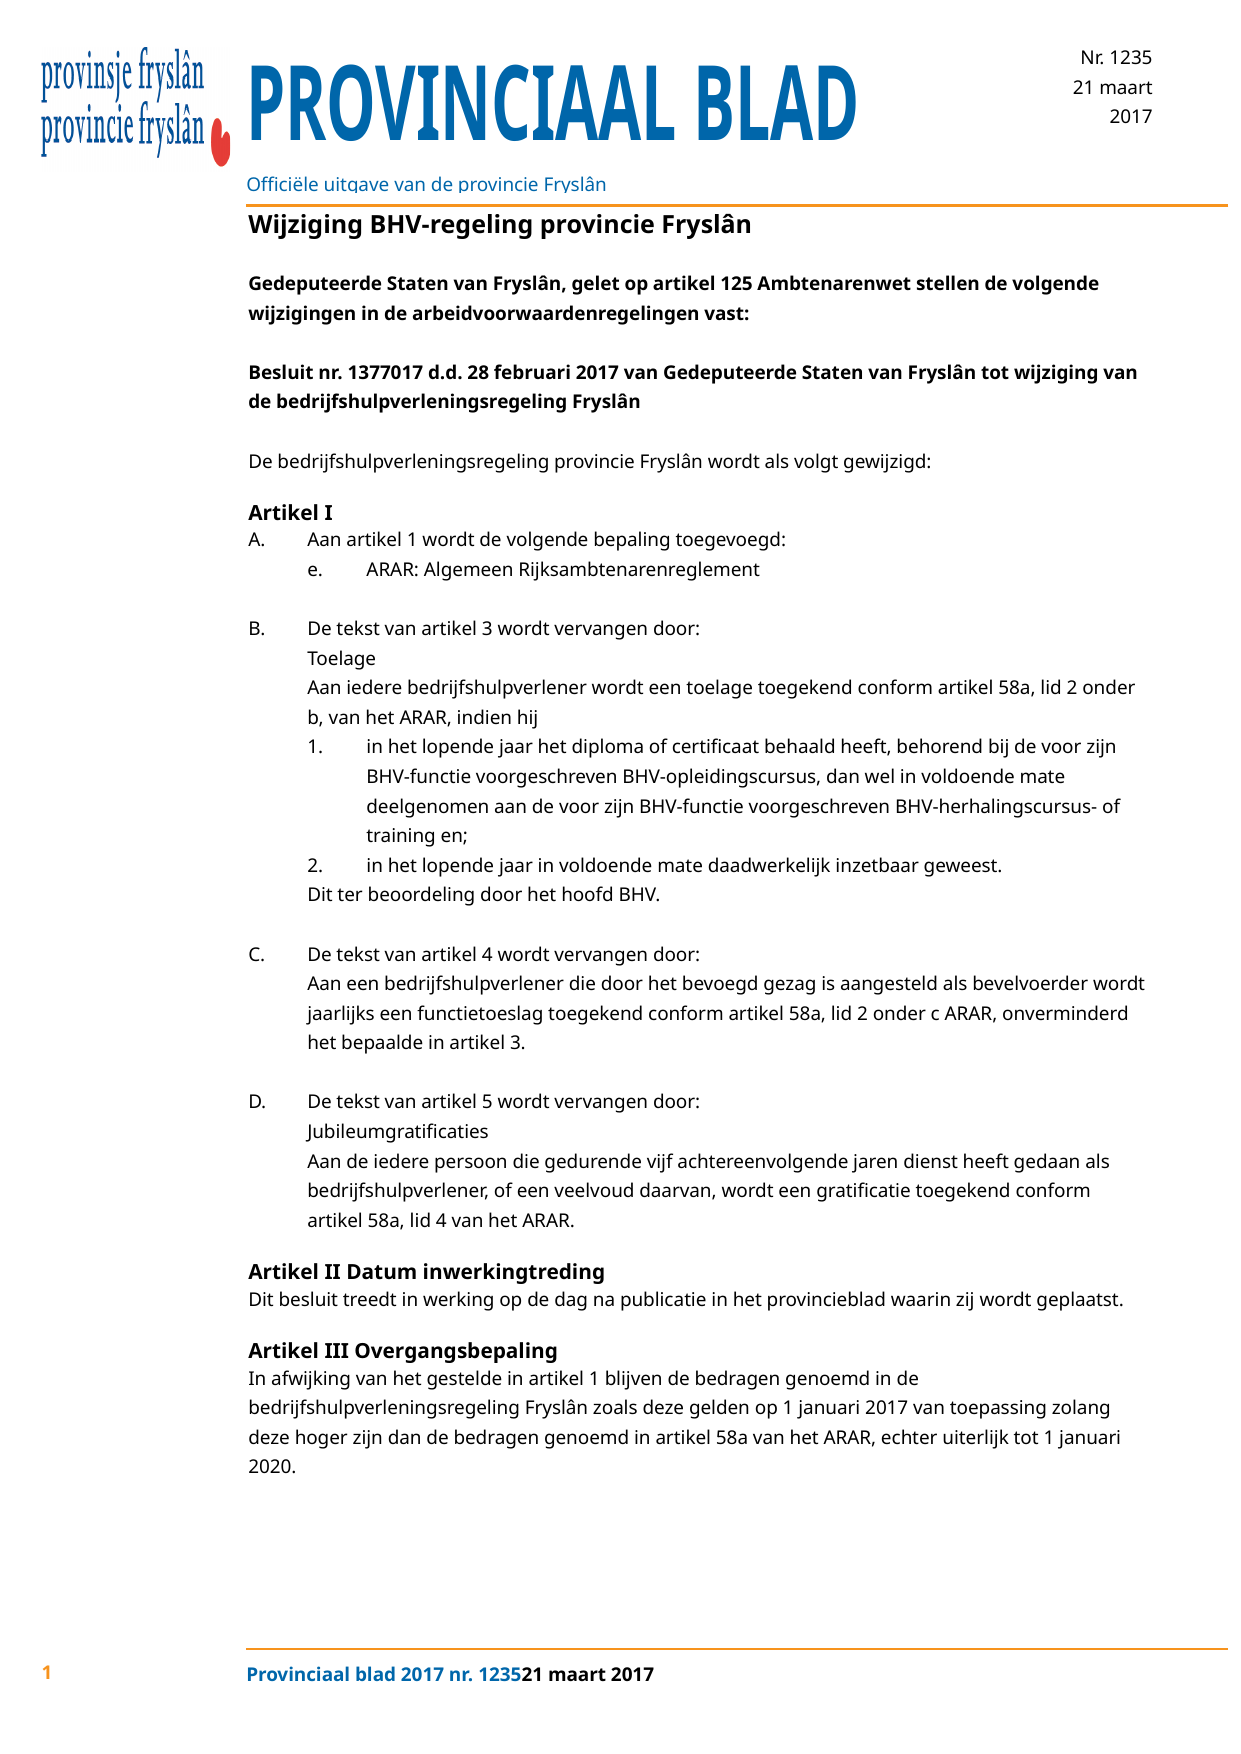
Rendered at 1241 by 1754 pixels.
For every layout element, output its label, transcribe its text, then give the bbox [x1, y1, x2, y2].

text Dit besluit treedt in werking op de dag na publicatie in het provincieblad waarin zij wordt geplaatst. [248, 1286, 1152, 1312]
list Aan artikel 1 wordt de volgende bepaling toegevoegd: [248, 527, 1152, 552]
list Toelage [248, 645, 1152, 671]
list Aan de iedere persoon die gedurende vijf achtereenvolgende jaren dienst heeft gedaan als bedrijfshulpverlener, of een veelvoud daarvan, wordt een gratificatie toegekend conform artikel 58a, lid 4 van het ARAR. [248, 1148, 1152, 1233]
text Artikel II Datum inwerkingtreding [248, 1257, 1152, 1286]
list ARAR: Algemeen Rijksambtenarenreglement [307, 556, 1152, 582]
list Aan iedere bedrijfshulpverlener wordt een toelage toegekend conform artikel 58a, lid 2 onder b, van het ARAR, indien hij [248, 674, 1152, 730]
list Jubileumgratificaties [248, 1118, 1152, 1144]
list in het lopende jaar in voldoende mate daadwerkelijk inzetbaar geweest. [307, 852, 1152, 878]
list De tekst van artikel 5 wordt vervangen door: [248, 1089, 1152, 1114]
text Artikel I [248, 498, 1152, 527]
text Gedeputeerde Staten van Fryslân, gelet op artikel 125 Ambtenarenwet stellen de volgende wijzigingen in de arbeidvoorwaardenregelingen vast: [248, 270, 1152, 326]
list Dit ter beoordeling door het hoofd BHV. [248, 882, 1152, 907]
list Aan een bedrijfshulpverlener die door het bevoegd gezag is aangesteld als bevelvoerder wordt jaarlijks een functietoeslag toegekend conform artikel 58a, lid 2 onder c ARAR, onverminderd het bepaalde in artikel 3. [248, 970, 1152, 1055]
text Wijziging BHV-regeling provincie Fryslân [248, 207, 1152, 241]
list in het lopende jaar het diploma of certificaat behaald heeft, behorend bij de voor zijn BHV-functie voorgeschreven BHV-opleidingscursus, dan wel in voldoende mate deelgenomen aan de voor zijn BHV-functie voorgeschreven BHV-herhalingscursus- of training en; [307, 734, 1152, 848]
list De tekst van artikel 4 wordt vervangen door: [248, 941, 1152, 967]
text Artikel III Overgangsbepaling [248, 1336, 1152, 1365]
text De bedrijfshulpverleningsregeling provincie Fryslân wordt als volgt gewijzigd: [248, 448, 1152, 473]
picture [41, 47, 231, 172]
list De tekst van artikel 3 wordt vervangen door: [248, 615, 1152, 641]
text In afwijking van het gestelde in artikel 1 blijven de bedragen genoemd in de bedrijfshulpverleningsregeling Fryslân zoals deze gelden op 1 januari 2017 van toepassing zolang deze hoger zijn dan de bedragen genoemd in artikel 58a van het ARAR, echter uiterlijk tot 1 januari 2020. [248, 1365, 1152, 1479]
text Besluit nr. 1377017 d.d. 28 februari 2017 van Gedeputeerde Staten van Fryslân tot wijziging van de bedrijfshulpverleningsregeling Fryslân [248, 359, 1152, 414]
